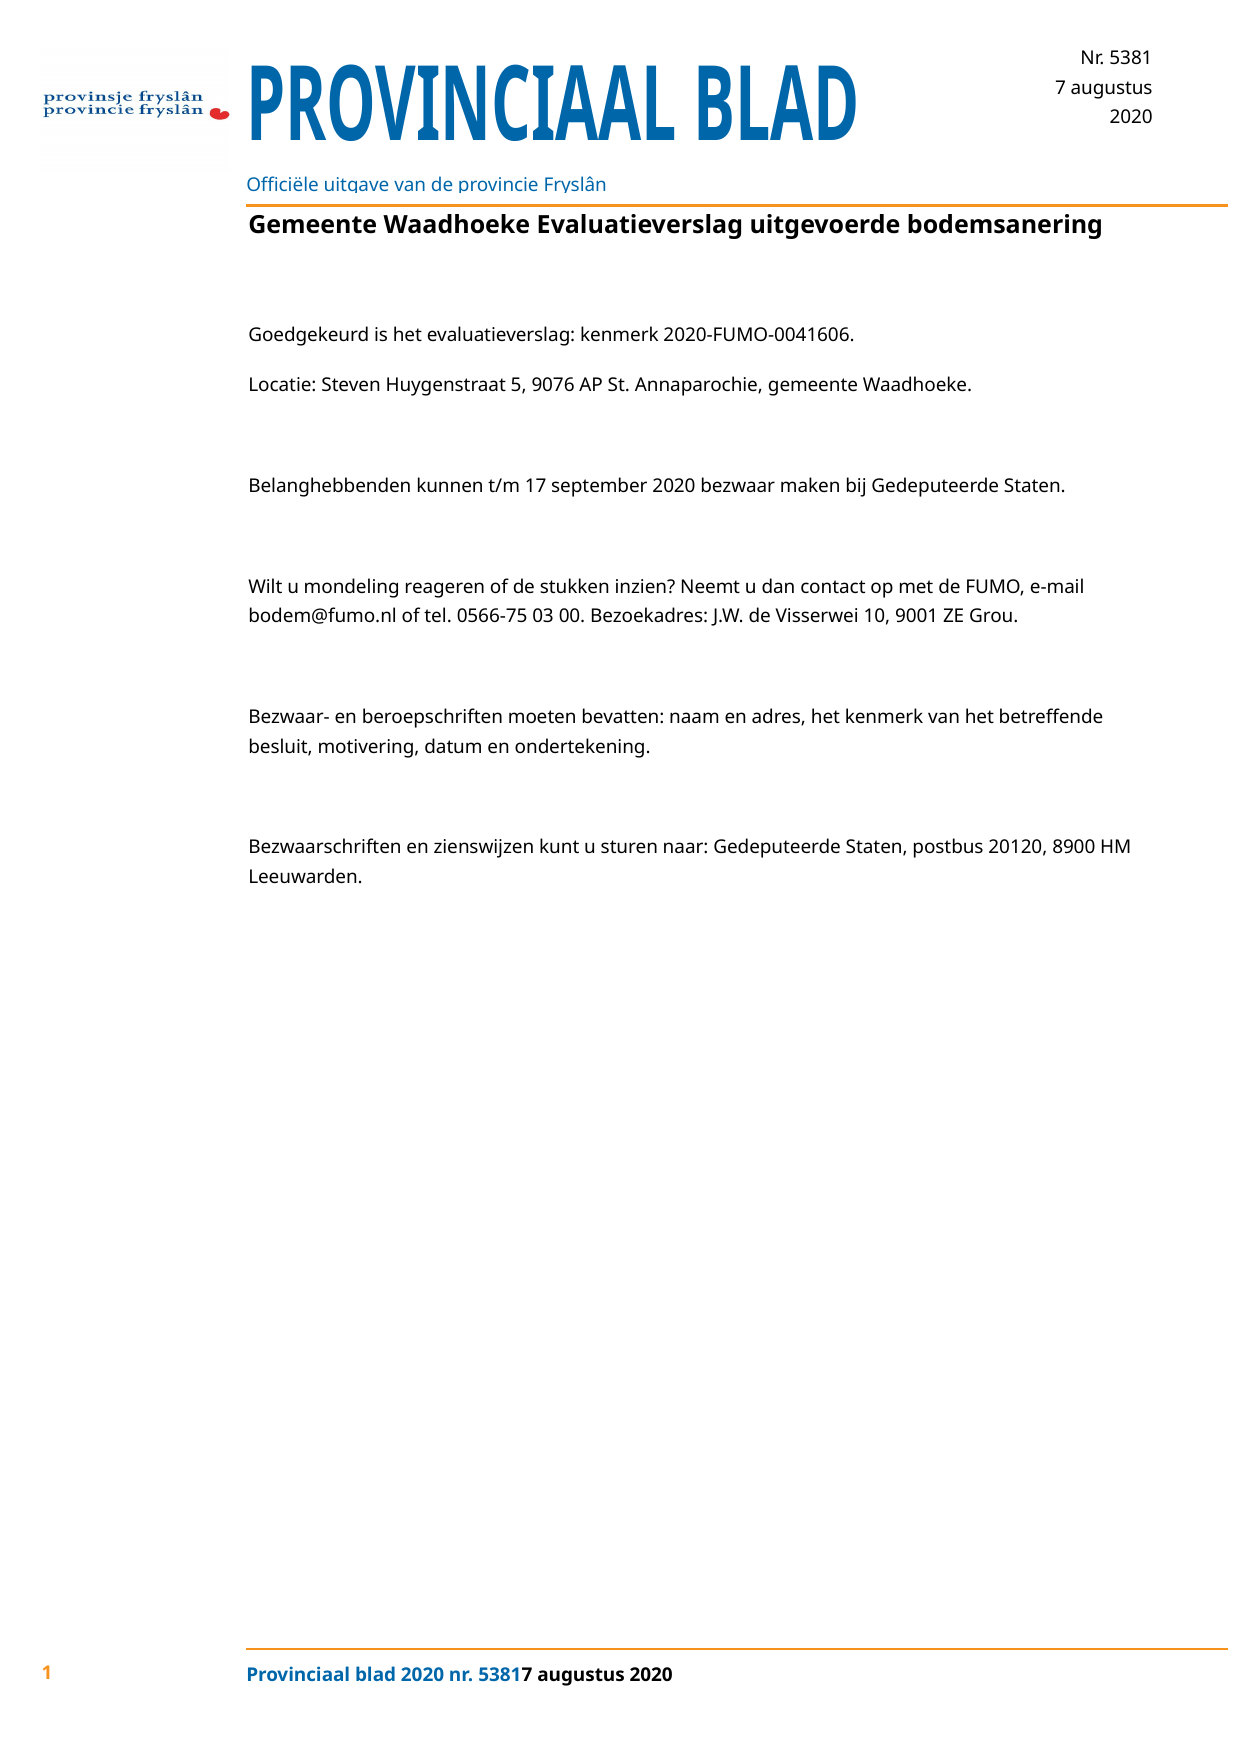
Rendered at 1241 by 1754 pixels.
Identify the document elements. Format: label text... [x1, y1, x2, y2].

text Gemeente Waadhoeke Evaluatieverslag uitgevoerde bodemsanering [248, 207, 1152, 241]
text Bezwaarschriften en zienswijzen kunt u sturen naar: Gedeputeerde Staten, postbus 20120, 8900 HM Leeuwarden. [248, 834, 1152, 889]
text Wilt u mondeling reageren of de stukken inzien? Neemt u dan contact op met de FUMO, e-mail bodem@fumo.nl of tel. 0566-75 03 00. Bezoekadres: J.W. de Visserwei 10, 9001 ZE Grou. [248, 573, 1152, 628]
text Locatie: Steven Huygenstraat 5, 9076 AP St. Annaparochie, gemeente Waadhoeke. [248, 371, 1152, 397]
picture [41, 47, 231, 172]
text Belanghebbenden kunnen t/m 17 september 2020 bezwaar maken bij Gedeputeerde Staten. [248, 472, 1152, 498]
text Goedgekeurd is het evaluatieverslag: kenmerk 2020-FUMO-0041606. [248, 321, 1152, 346]
text Bezwaar- en beroepschriften moeten bevatten: naam en adres, het kenmerk van het betreffende besluit, motivering, datum en ondertekening. [248, 703, 1152, 758]
